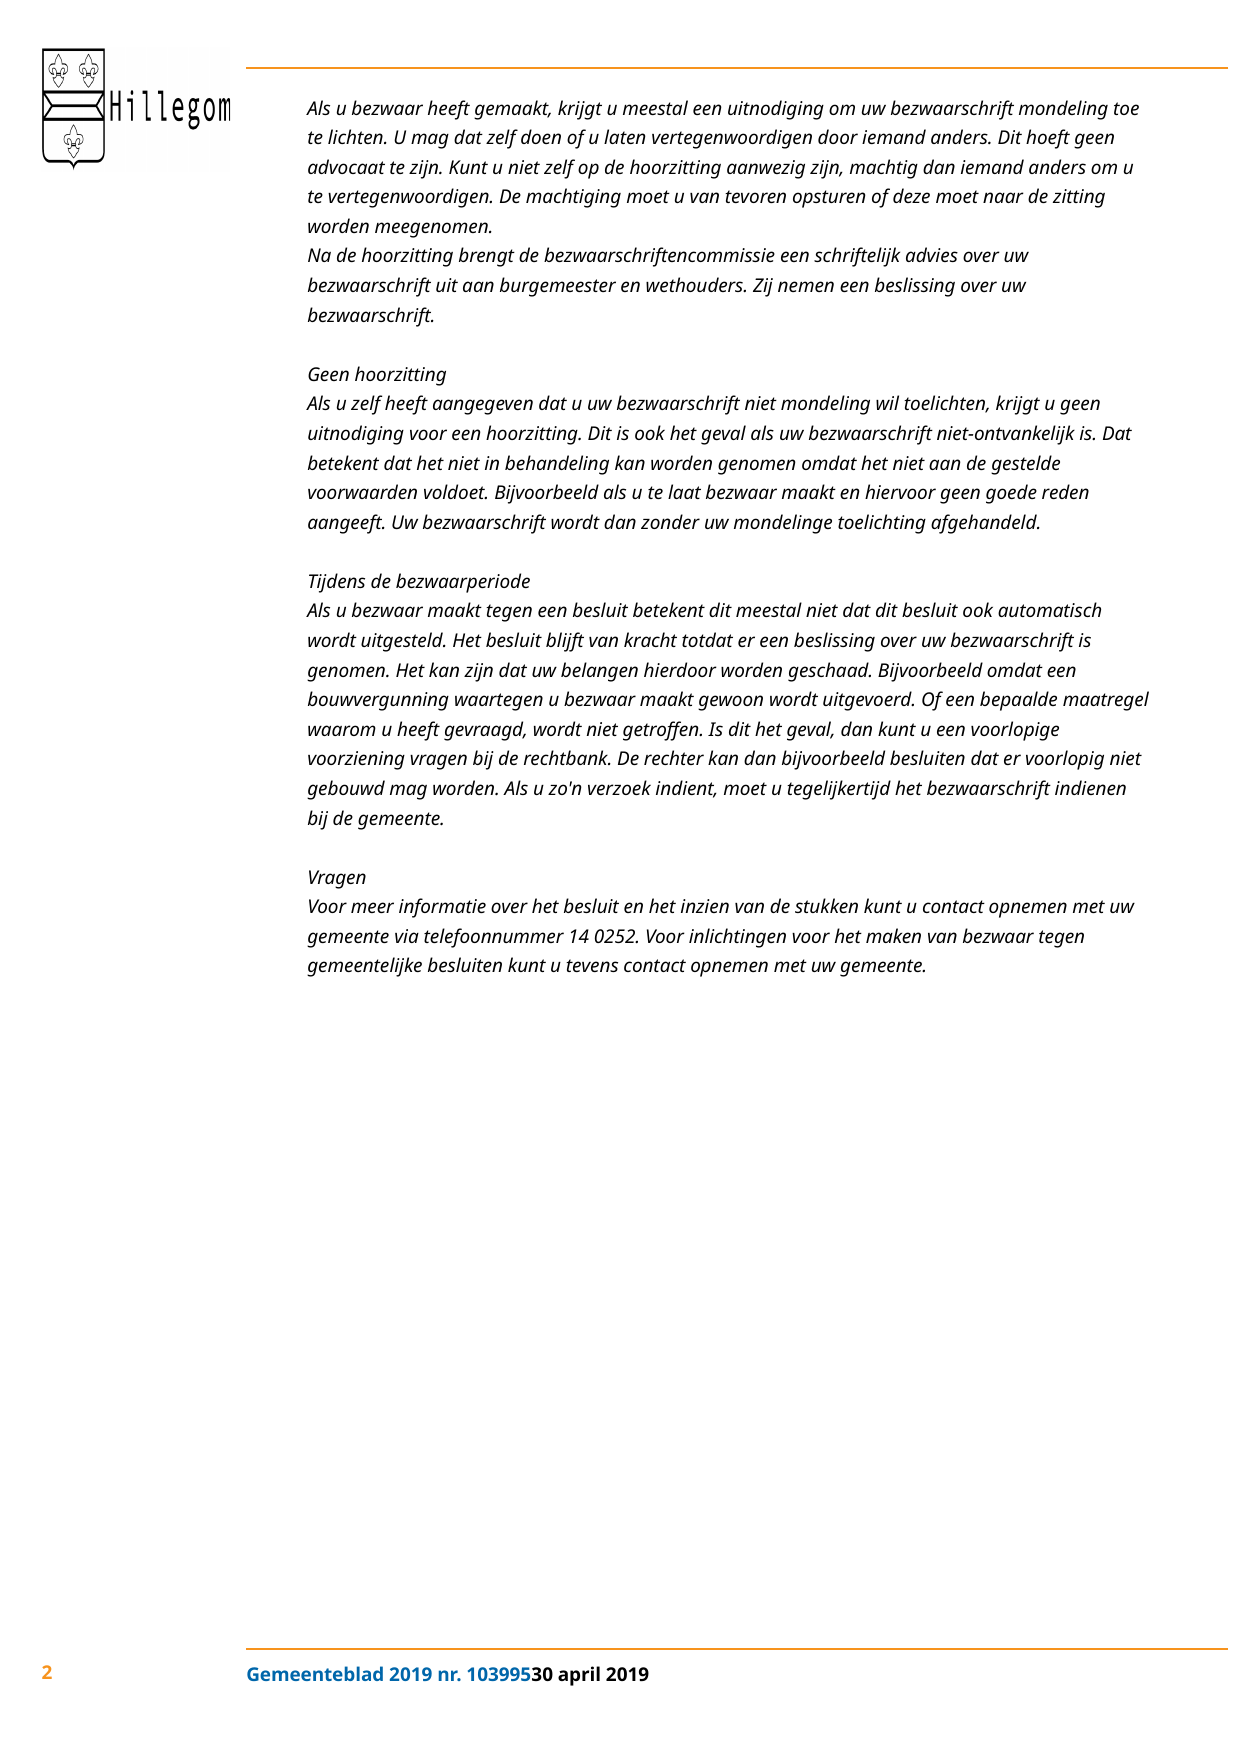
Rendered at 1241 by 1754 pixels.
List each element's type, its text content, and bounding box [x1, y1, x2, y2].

list Als u zelf heeft aangegeven dat u uw bezwaarschrift niet mondeling wil toelichten, krijgt u geen uitnodiging voor een hoorzitting. Dit is ook het geval als uw bezwaarschrift niet-ontvankelijk is. Dat betekent dat het niet in behandeling kan worden genomen omdat het niet aan de gestelde voorwaarden voldoet. Bijvoorbeeld als u te laat bezwaar maakt en hiervoor geen goede reden aangeeft. Uw bezwaarschrift wordt dan zonder uw mondelinge toelichting afgehandeld. [248, 391, 1152, 535]
list Als u bezwaar maakt tegen een besluit betekent dit meestal niet dat dit besluit ook automatisch wordt uitgesteld. Het besluit blijft van kracht totdat er een beslissing over uw bezwaarschrift is genomen. Het kan zijn dat uw belangen hierdoor worden geschaad. Bijvoorbeeld omdat een bouwvergunning waartegen u bezwaar maakt gewoon wordt uitgevoerd. Of een bepaalde maatregel waarom u heeft gevraagd, wordt niet getroffen. Is dit het geval, dan kunt u een voorlopige voorziening vragen bij de rechtbank. De rechter kan dan bijvoorbeeld besluiten dat er voorlopig niet gebouwd mag worden. Als u zo'n verzoek indient, moet u tegelijkertijd het bezwaarschrift indienen bij de gemeente. [248, 598, 1152, 831]
list Vragen [248, 864, 1152, 890]
list Als u bezwaar heeft gemaakt, krijgt u meestal een uitnodiging om uw bezwaarschrift mondeling toe te lichten. U mag dat zelf doen of u laten vertegenwoordigen door iemand anders. Dit hoeft geen advocaat te zijn. Kunt u niet zelf op de hoorzitting aanwezig zijn, machtig dan iemand anders om u te vertegenwoordigen. De machtiging moet u van tevoren opsturen of deze moet naar de zitting worden meegenomen. [248, 95, 1152, 239]
list Voor meer informatie over het besluit en het inzien van de stukken kunt u contact opnemen met uw gemeente via telefoonnummer 14 0252. Voor inlichtingen voor het maken van bezwaar tegen gemeentelijke besluiten kunt u tevens contact opnemen met uw gemeente. [248, 893, 1152, 978]
list Geen hoorzitting [248, 361, 1152, 387]
picture [41, 47, 231, 172]
list Na de hoorzitting brengt de bezwaarschriftencommissie een schriftelijk advies over uw bezwaarschrift uit aan burgemeester en wethouders. Zij nemen een beslissing over uw bezwaarschrift. [248, 243, 1152, 328]
list Tijdens de bezwaarperiode [248, 568, 1152, 594]
